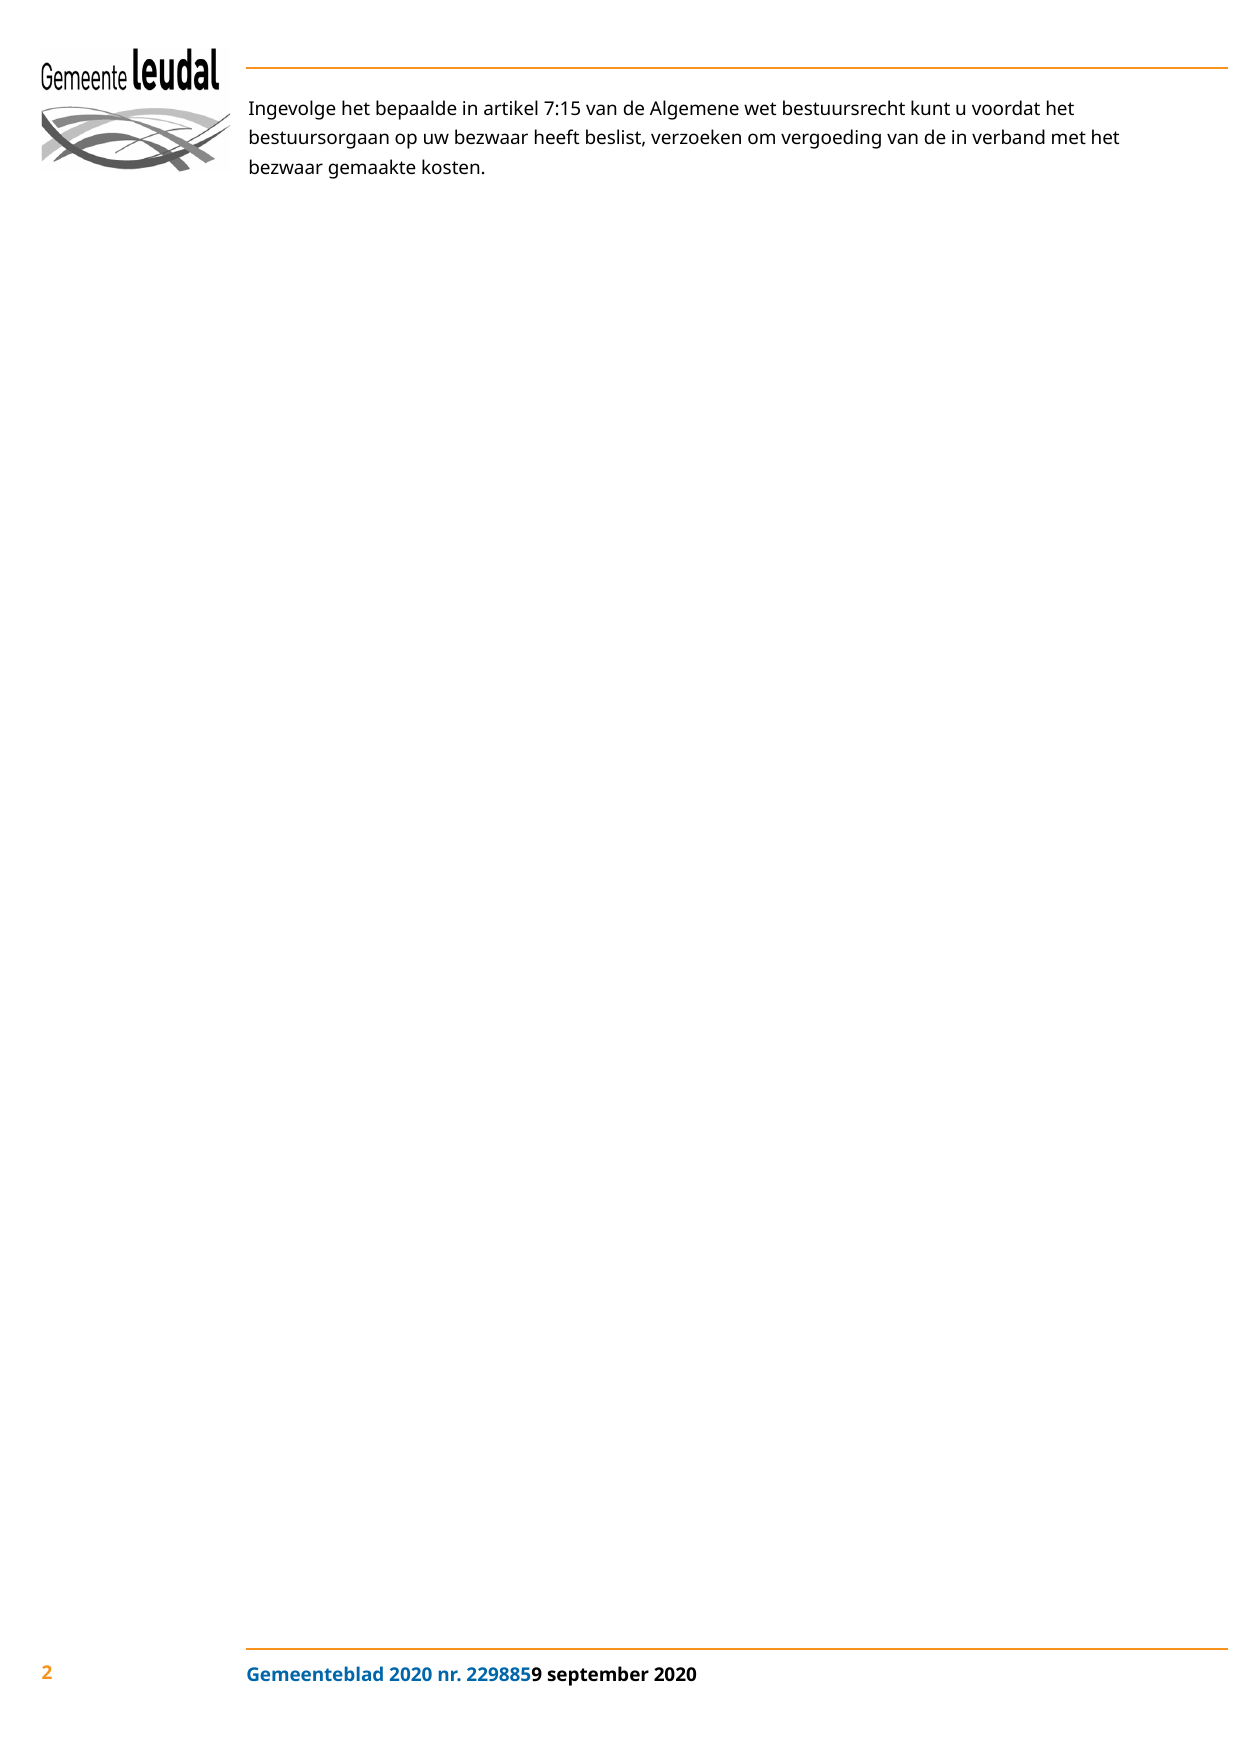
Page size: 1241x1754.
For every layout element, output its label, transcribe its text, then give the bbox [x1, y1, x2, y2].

text Ingevolge het bepaalde in artikel 7:15 van de Algemene wet bestuursrecht kunt u voordat het bestuursorgaan op uw bezwaar heeft beslist, verzoeken om vergoeding van de in verband met het bezwaar gemaakte kosten. [248, 95, 1152, 180]
picture [41, 47, 231, 172]
